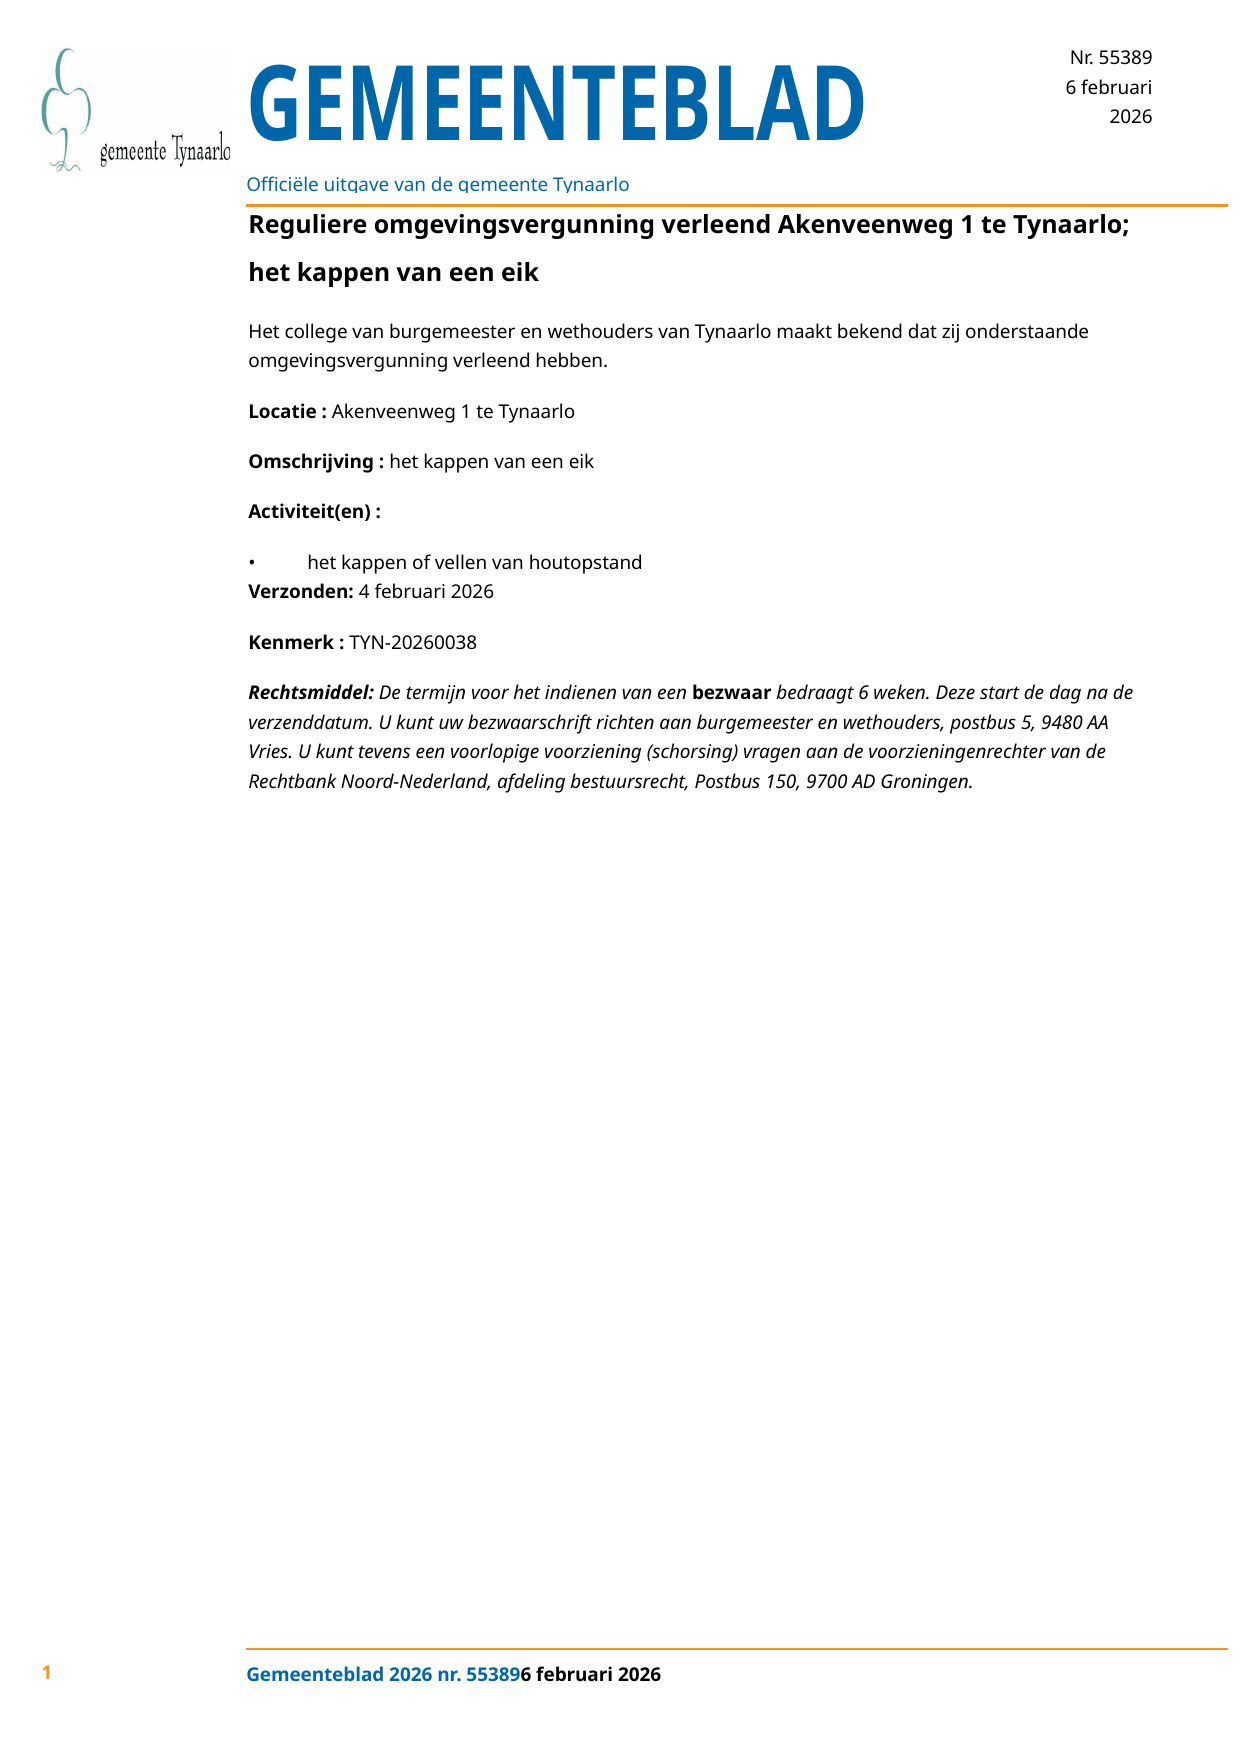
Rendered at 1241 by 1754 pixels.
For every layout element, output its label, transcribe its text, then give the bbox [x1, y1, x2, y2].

text Activiteit(en) : [248, 499, 1152, 524]
text Kenmerk : TYN-20260038 [248, 629, 1152, 655]
text Omschrijving : het kappen van een eik [248, 448, 1152, 474]
list het kappen of vellen van houtopstand [248, 549, 1152, 575]
text Rechtsmiddel: De termijn voor het indienen van een bezwaar bedraagt 6 weken. Deze start de dag na de verzenddatum. U kunt uw bezwaarschrift richten aan burgemeester en wethouders, postbus 5, 9480 AA Vries. U kunt tevens een voorlopige voorziening (schorsing) vragen aan de voorzieningenrechter van de Rechtbank Noord-Nederland, afdeling bestuursrecht, Postbus 150, 9700 AD Groningen. [248, 679, 1152, 794]
text Reguliere omgevingsvergunning verleend Akenveenweg 1 te Tynaarlo; het kappen van een eik [248, 207, 1152, 288]
text Het college van burgemeester en wethouders van Tynaarlo maakt bekend dat zij onderstaande omgevingsvergunning verleend hebben. [248, 318, 1152, 373]
text Verzonden: 4 februari 2026 [248, 579, 1152, 604]
text Locatie : Akenveenweg 1 te Tynaarlo [248, 398, 1152, 424]
picture [41, 47, 231, 172]
